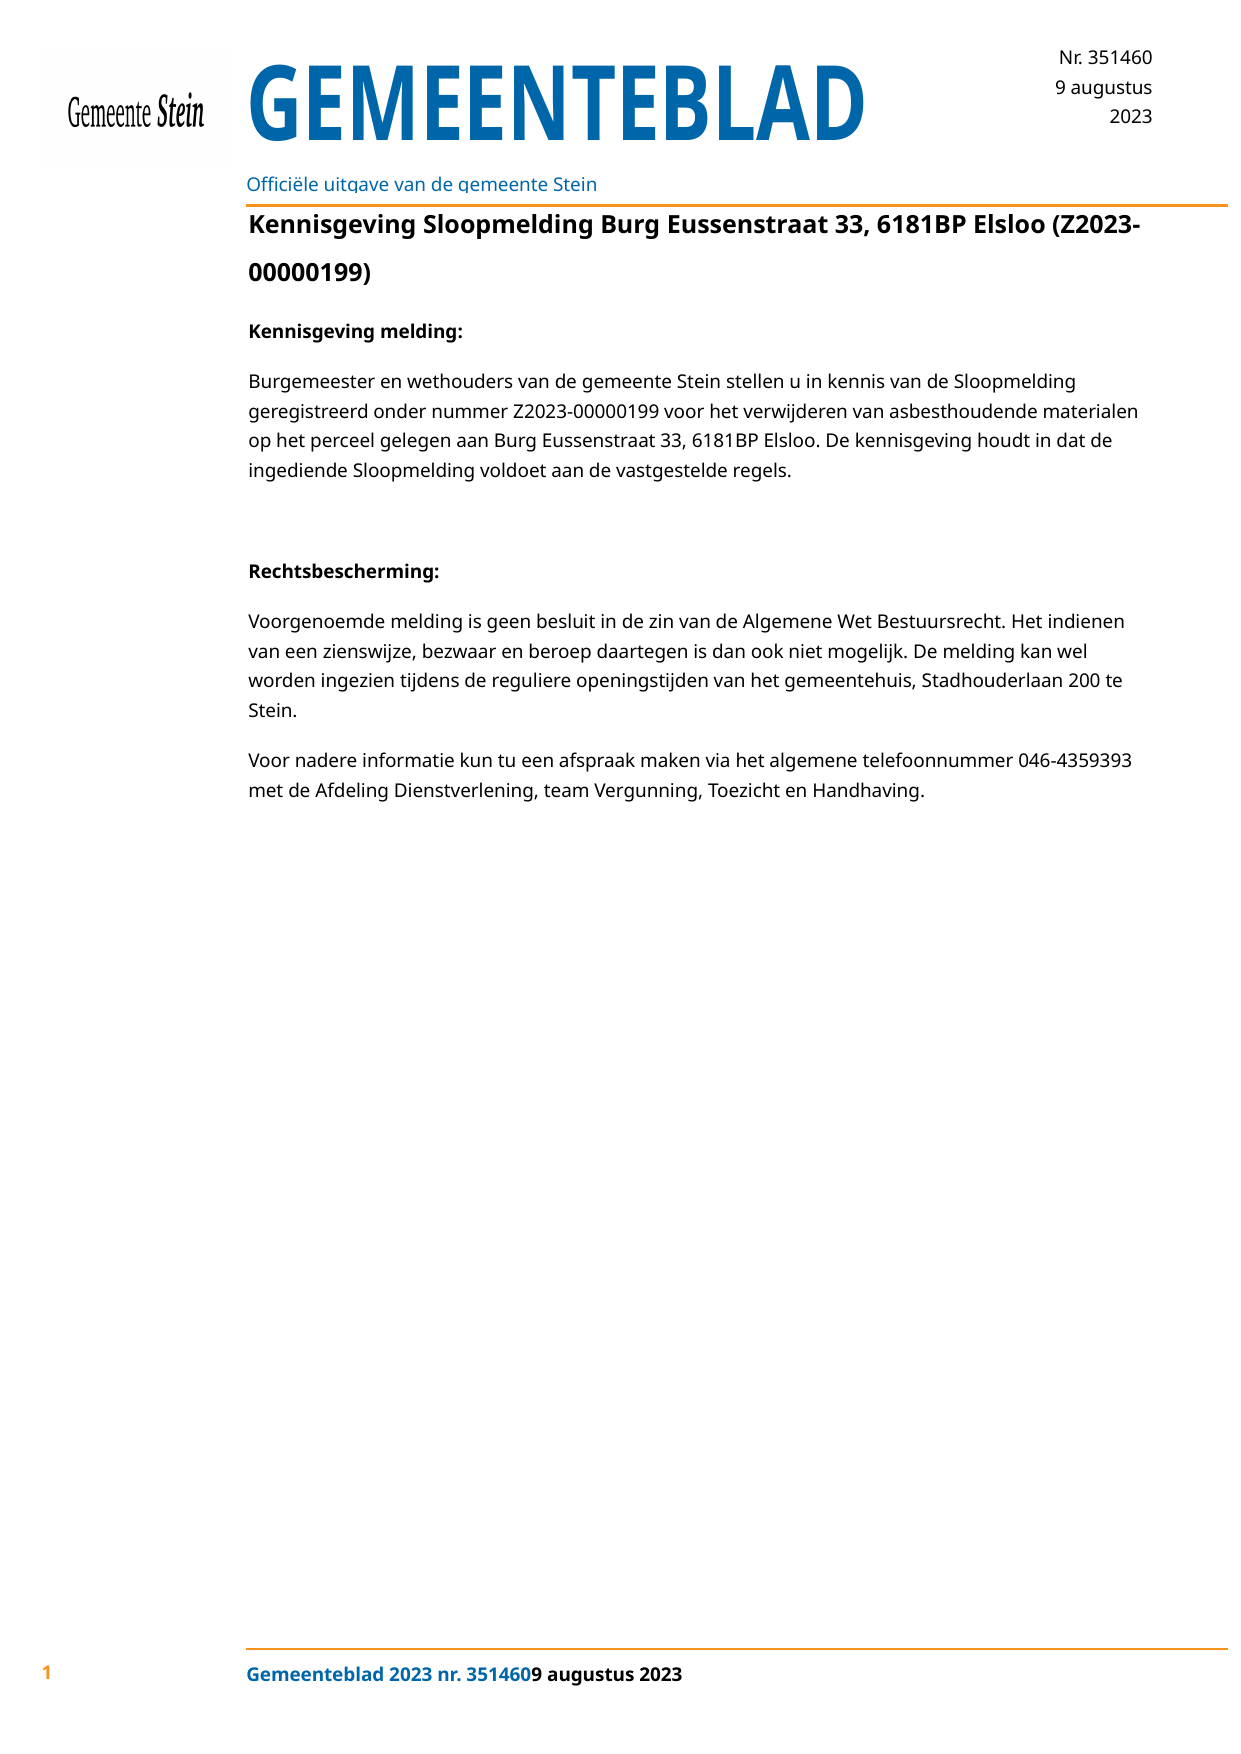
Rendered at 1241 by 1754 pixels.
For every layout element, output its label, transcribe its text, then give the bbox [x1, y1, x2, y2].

text Voor nadere informatie kun tu een afspraak maken via het algemene telefoonnummer 046-4359393 met de Afdeling Dienstverlening, team Vergunning, Toezicht en Handhaving. [248, 747, 1152, 803]
text Burgemeester en wethouders van de gemeente Stein stellen u in kennis van de Sloopmelding geregistreerd onder nummer Z2023-00000199 voor het verwijderen van asbesthoudende materialen op het perceel gelegen aan Burg Eussenstraat 33, 6181BP Elsloo. De kennisgeving houdt in dat de ingediende Sloopmelding voldoet aan de vastgestelde regels. [248, 368, 1152, 483]
text Kennisgeving melding: [248, 318, 1152, 344]
text Rechtsbescherming: [248, 558, 1152, 584]
text Voorgenoemde melding is geen besluit in de zin van de Algemene Wet Bestuursrecht. Het indienen van een zienswijze, bezwaar en beroep daartegen is dan ook niet mogelijk. De melding kan wel worden ingezien tijdens de reguliere openingstijden van het gemeentehuis, Stadhouderlaan 200 te Stein. [248, 608, 1152, 723]
text Kennisgeving Sloopmelding Burg Eussenstraat 33, 6181BP Elsloo (Z2023-00000199) [248, 207, 1152, 288]
picture [41, 47, 231, 172]
